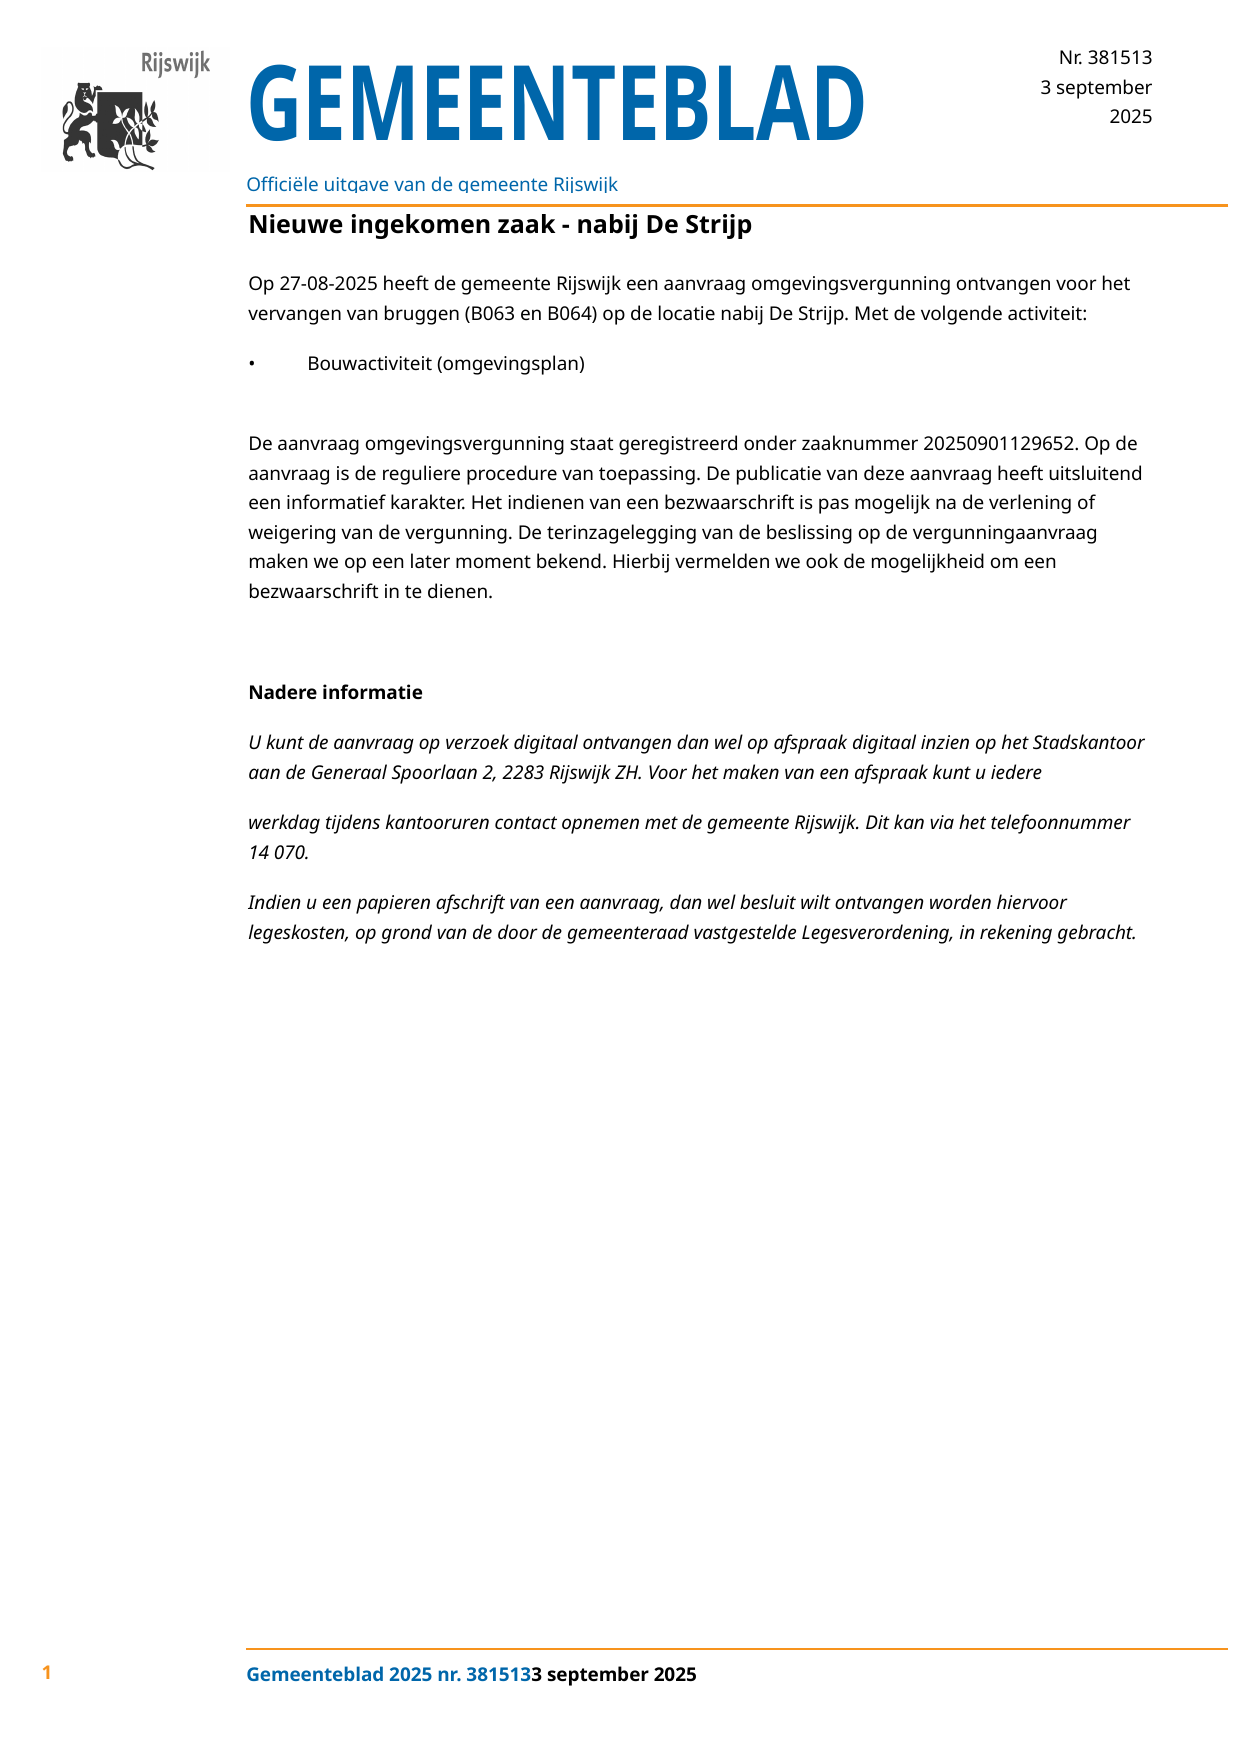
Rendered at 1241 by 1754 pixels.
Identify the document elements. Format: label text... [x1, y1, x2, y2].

text U kunt de aanvraag op verzoek digitaal ontvangen dan wel op afspraak digitaal inzien op het Stadskantoor aan de Generaal Spoorlaan 2, 2283 Rijswijk ZH. Voor het maken van een afspraak kunt u iedere [248, 729, 1152, 785]
text Op 27-08-2025 heeft de gemeente Rijswijk een aanvraag omgevingsvergunning ontvangen voor het vervangen van bruggen (B063 en B064) op de locatie nabij De Strijp. Met de volgende activiteit: [248, 270, 1152, 326]
text Indien u een papieren afschrift van een aanvraag, dan wel besluit wilt ontvangen worden hiervoor legeskosten, op grond van de door de gemeenteraad vastgestelde Legesverordening, in rekening gebracht. [248, 889, 1152, 945]
text De aanvraag omgevingsvergunning staat geregistreerd onder zaaknummer 20250901129652. Op de aanvraag is de reguliere procedure van toepassing. De publicatie van deze aanvraag heeft uitsluitend een informatief karakter. Het indienen van een bezwaarschrift is pas mogelijk na de verlening of weigering van de vergunning. De terinzagelegging van de beslissing op de vergunningaanvraag maken we op een later moment bekend. Hierbij vermelden we ook de mogelijkheid om een bezwaarschrift in te dienen. [248, 430, 1152, 604]
text Nieuwe ingekomen zaak - nabij De Strijp [248, 207, 1152, 241]
list Bouwactiviteit (omgevingsplan) [248, 350, 1152, 376]
text Nadere informatie [248, 679, 1152, 705]
text werkdag tijdens kantooruren contact opnemen met de gemeente Rijswijk. Dit kan via het telefoonnummer 14 070. [248, 809, 1152, 865]
picture [41, 47, 231, 172]
